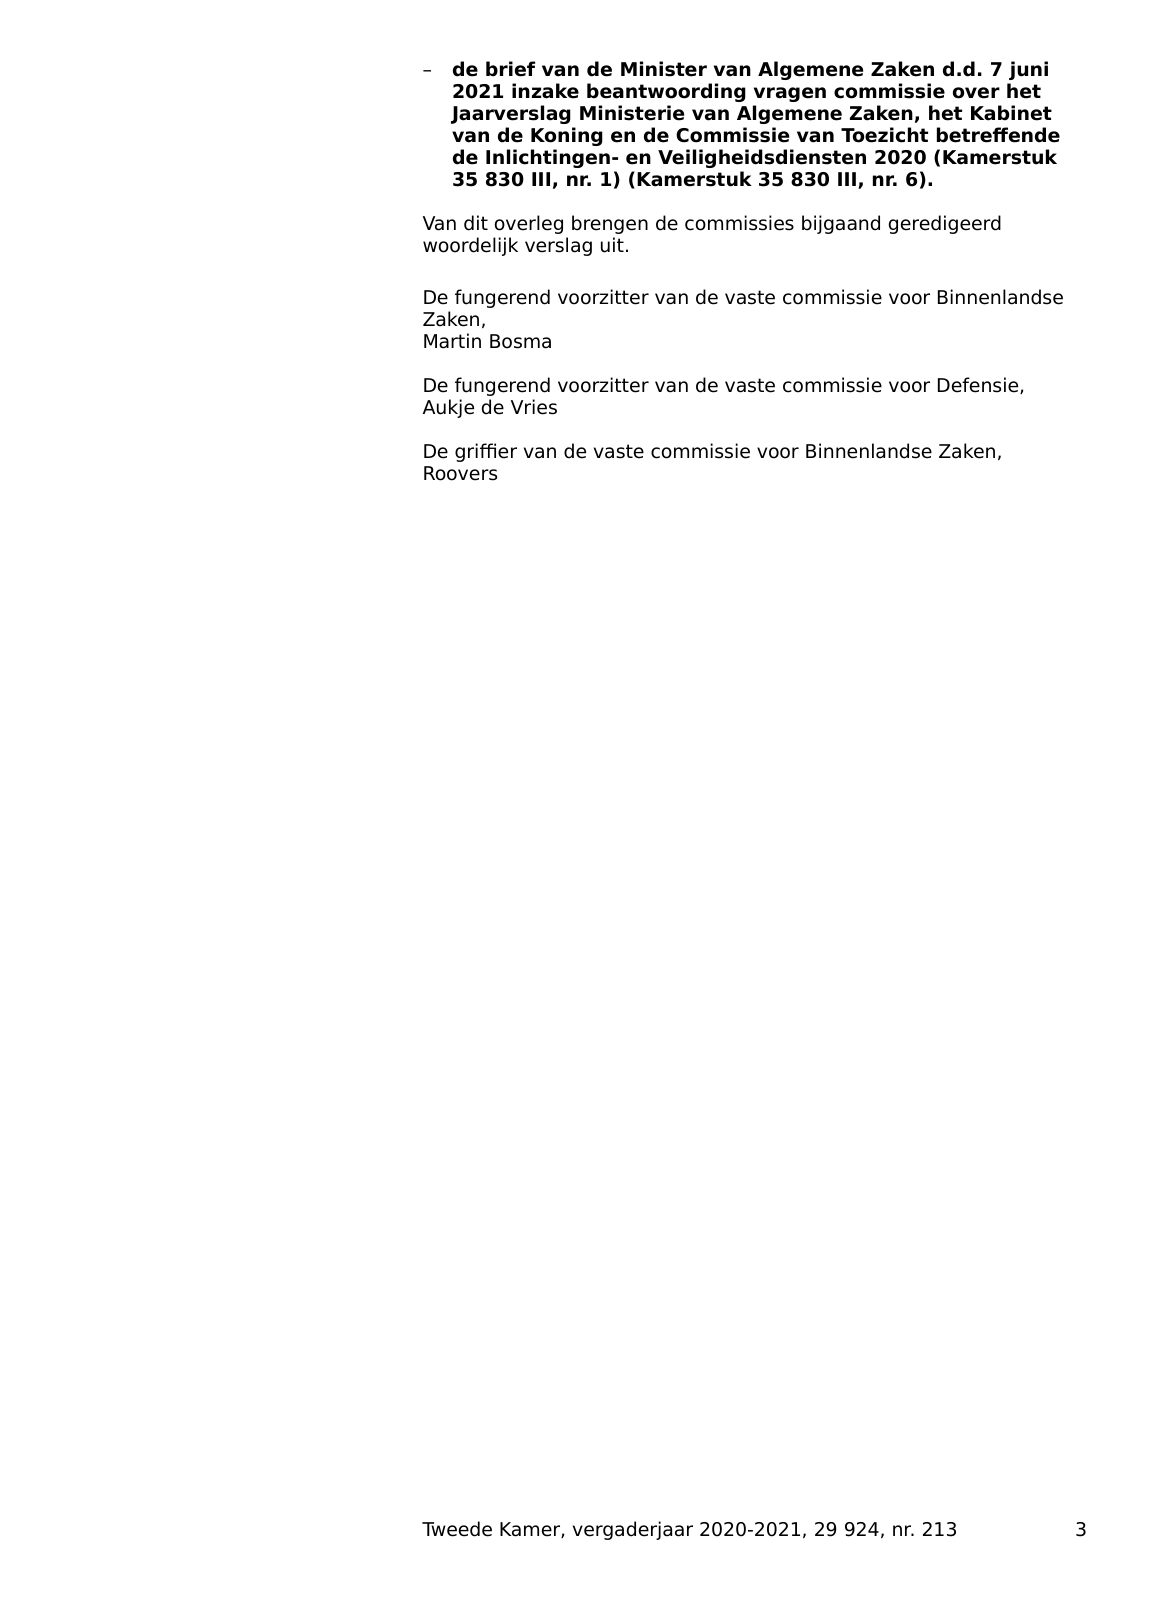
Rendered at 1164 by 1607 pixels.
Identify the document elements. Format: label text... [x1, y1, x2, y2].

text De fungerend voorzitter van de vaste commissie voor Defensie, Aukje de Vries [422, 375, 1087, 419]
text Van dit overleg brengen de commissies bijgaand geredigeerd woordelijk verslag uit. [422, 213, 1087, 257]
text De griffier van de vaste commissie voor Binnenlandse Zaken, Roovers [422, 441, 1087, 485]
text De fungerend voorzitter van de vaste commissie voor Binnenlandse Zaken, Martin Bosma [422, 287, 1087, 353]
text – de brief van de Minister van Algemene Zaken d.d. 7 juni 2021 inzake beantwoording vragen commissie over het Jaarverslag Ministerie van Algemene Zaken, het Kabinet van de Koning en de Commissie van Toezicht betreffende de Inlichtingen- en Veiligheidsdiensten 2020 (Kamerstuk 35 830 III, nr. 1) (Kamerstuk 35 830 III, nr. 6). [422, 59, 1087, 191]
